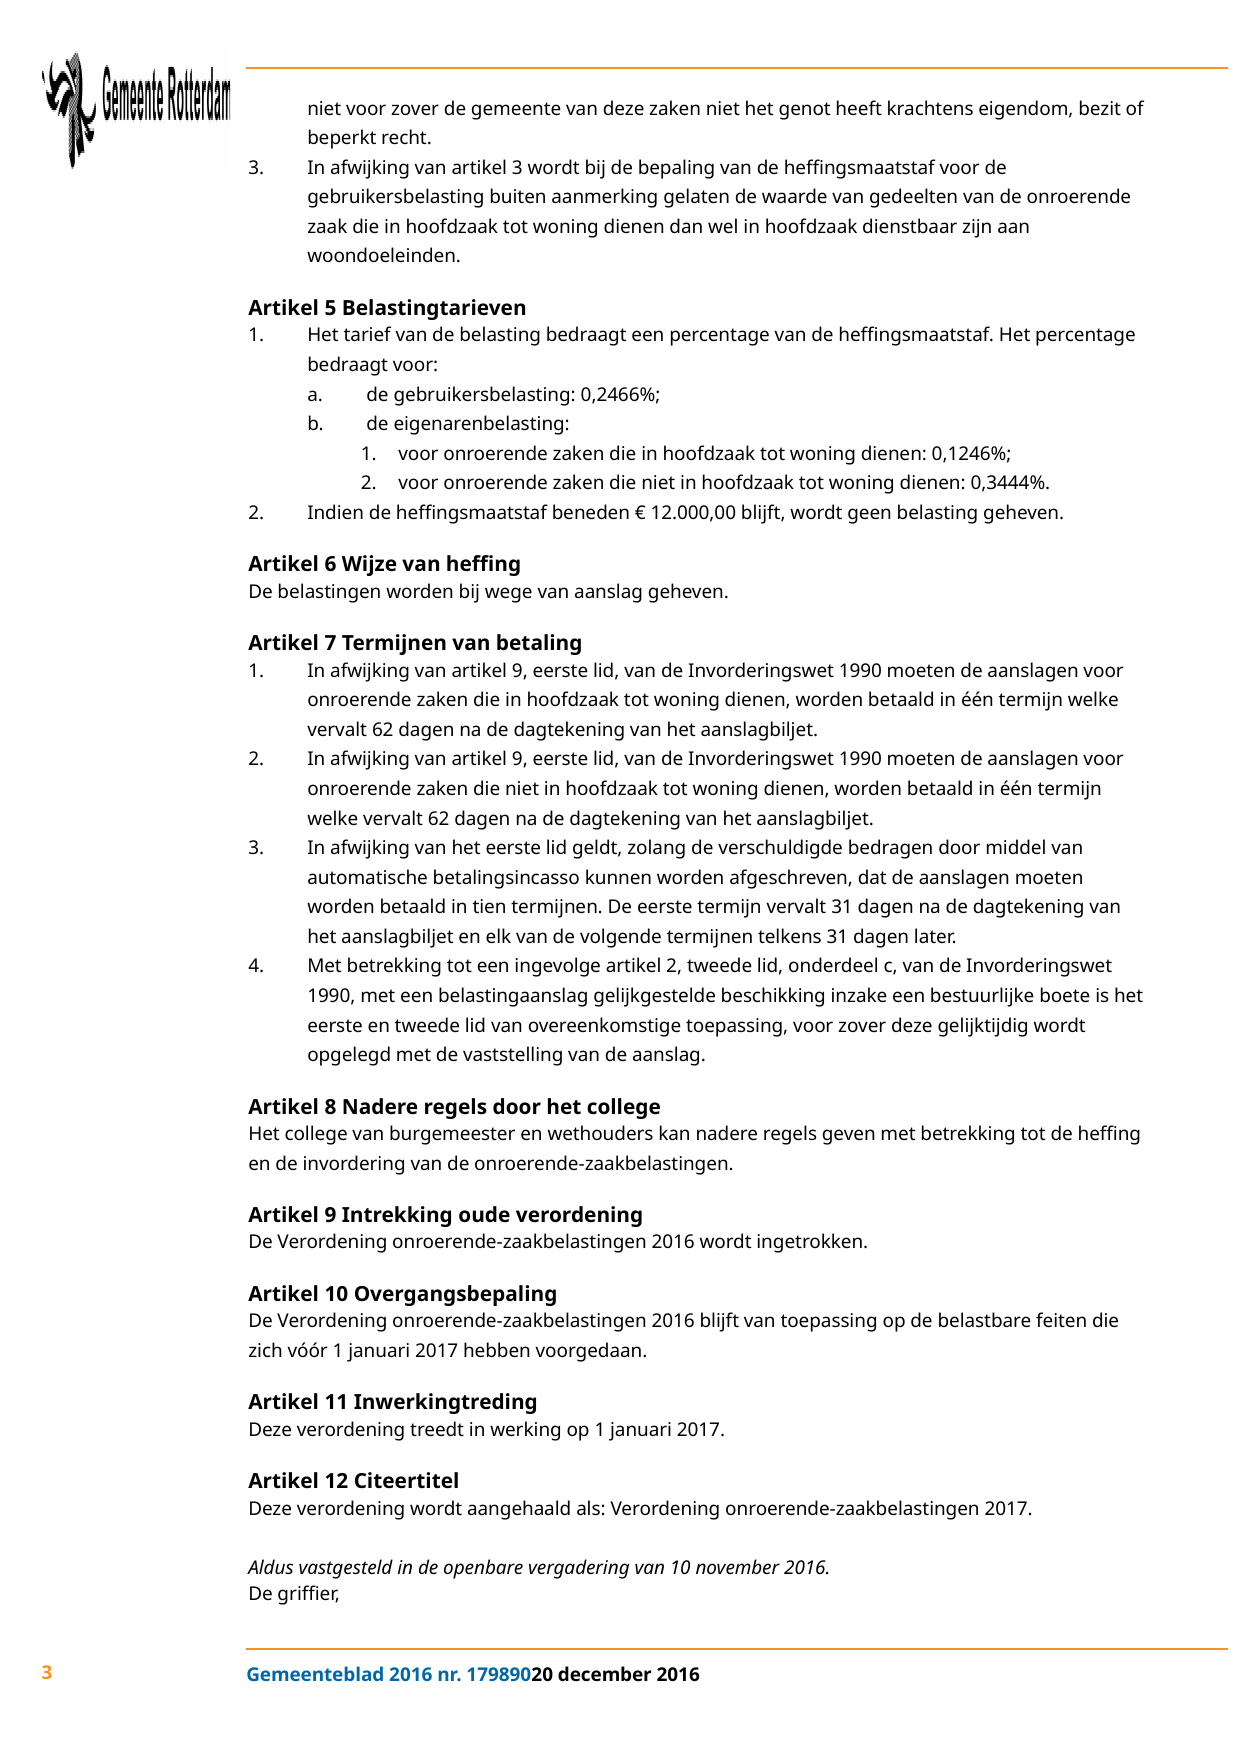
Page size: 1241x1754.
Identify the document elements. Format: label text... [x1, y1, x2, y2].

list Met betrekking tot een ingevolge artikel 2, tweede lid, onderdeel c, van de Invorderingswet 1990, met een belastingaanslag gelijkgestelde beschikking inzake een bestuurlijke boete is het eerste en tweede lid van overeenkomstige toepassing, voor zover deze gelijktijdig wordt opgelegd met de vaststelling van de aanslag. [248, 953, 1152, 1067]
text De belastingen worden bij wege van aanslag geheven. [248, 578, 1152, 604]
text De Verordening onroerende-zaakbelastingen 2016 blijft van toepassing op de belastbare feiten die zich vóór 1 januari 2017 hebben voorgedaan. [248, 1307, 1152, 1363]
text Artikel 12 Citeertitel [248, 1466, 1152, 1495]
list voor onroerende zaken die niet in hoofdzaak tot woning dienen: 0,3444%. [361, 469, 1152, 495]
list de eigenarenbelasting: [307, 410, 1152, 436]
list In afwijking van het eerste lid geldt, zolang de verschuldigde bedragen door middel van automatische betalingsincasso kunnen worden afgeschreven, dat de aanslagen moeten worden betaald in tien termijnen. De eerste termijn vervalt 31 dagen na de dagtekening van het aanslagbiljet en elk van de volgende termijnen telkens 31 dagen later. [248, 834, 1152, 949]
list In afwijking van artikel 9, eerste lid, van de Invorderingswet 1990 moeten de aanslagen voor onroerende zaken die niet in hoofdzaak tot woning dienen, worden betaald in één termijn welke vervalt 62 dagen na de dagtekening van het aanslagbiljet. [248, 746, 1152, 830]
list voor onroerende zaken die in hoofdzaak tot woning dienen: 0,1246%; [361, 440, 1152, 466]
text Artikel 7 Termijnen van betaling [248, 628, 1152, 657]
text Artikel 5 Belastingtarieven [248, 293, 1152, 322]
text Aldus vastgesteld in de openbare vergadering van 10 november 2016. [248, 1554, 1152, 1580]
text De Verordening onroerende-zaakbelastingen 2016 wordt ingetrokken. [248, 1229, 1152, 1254]
list Indien de heffingsmaatstaf beneden € 12.000,00 blijft, wordt geen belasting geheven. [248, 499, 1152, 525]
list Het tarief van de belasting bedraagt een percentage van de heffingsmaatstaf. Het percentage bedraagt voor: [248, 322, 1152, 377]
picture [41, 47, 231, 172]
list de gebruikersbelasting: 0,2466%; [307, 381, 1152, 406]
text Artikel 11 Inwerkingtreding [248, 1387, 1152, 1416]
text Artikel 8 Nadere regels door het college [248, 1092, 1152, 1120]
text Artikel 10 Overgangsbepaling [248, 1279, 1152, 1307]
list In afwijking van artikel 9, eerste lid, van de Invorderingswet 1990 moeten de aanslagen voor onroerende zaken die in hoofdzaak tot woning dienen, worden betaald in één termijn welke vervalt 62 dagen na de dagtekening van het aanslagbiljet. [248, 657, 1152, 742]
text Deze verordening treedt in werking op 1 januari 2017. [248, 1416, 1152, 1442]
text Artikel 6 Wijze van heffing [248, 549, 1152, 578]
list In afwijking van artikel 3 wordt bij de bepaling van de heffingsmaatstaf voor de gebruikersbelasting buiten aanmerking gelaten de waarde van gedeelten van de onroerende zaak die in hoofdzaak tot woning dienen dan wel in hoofdzaak dienstbaar zijn aan woondoeleinden. [248, 154, 1152, 268]
list niet voor zover de gemeente van deze zaken niet het genot heeft krachtens eigendom, bezit of beperkt recht. [248, 95, 1152, 150]
text Het college van burgemeester en wethouders kan nadere regels geven met betrekking tot de heffing en de invordering van de onroerende-zaakbelastingen. [248, 1120, 1152, 1176]
text Artikel 9 Intrekking oude verordening [248, 1200, 1152, 1229]
text De griffier, [248, 1580, 1152, 1605]
text Deze verordening wordt aangehaald als: Verordening onroerende-zaakbelastingen 2017. [248, 1495, 1152, 1521]
